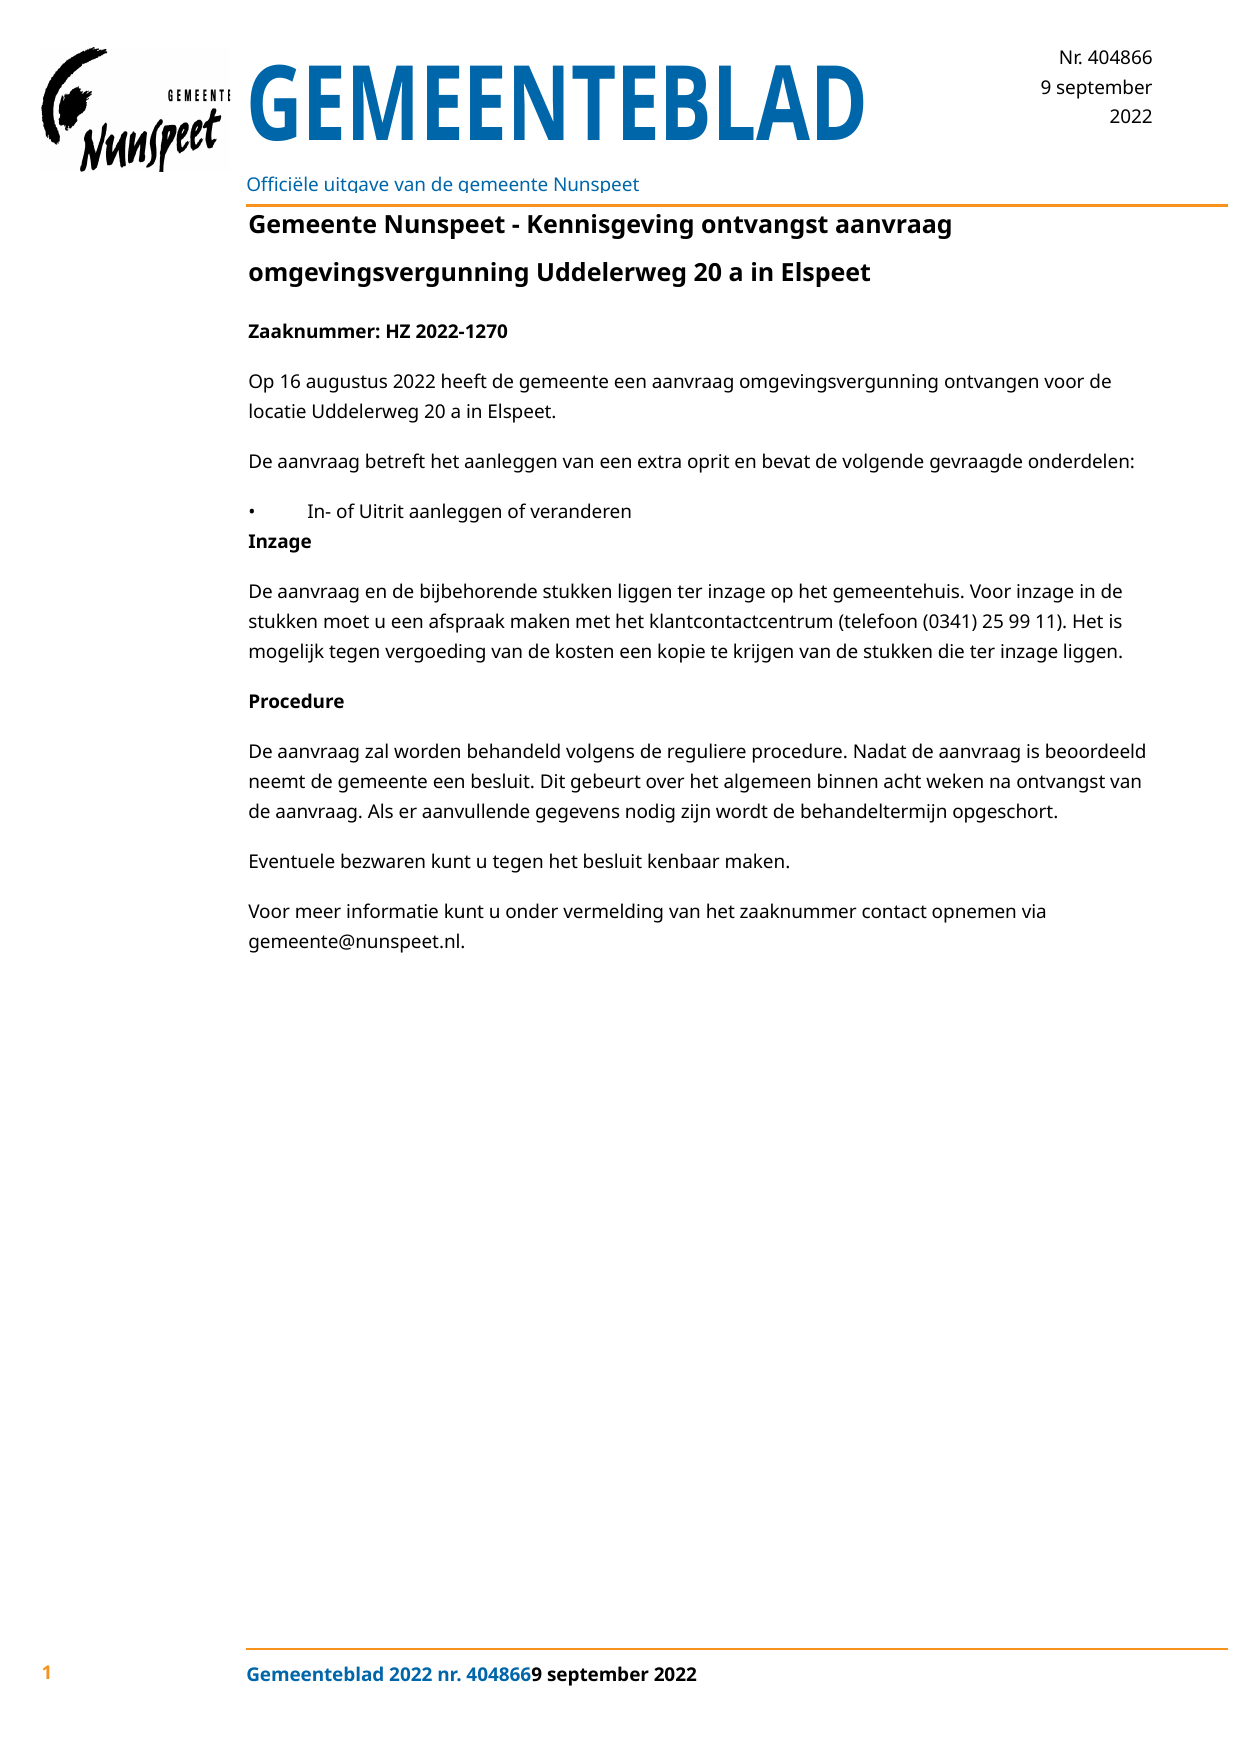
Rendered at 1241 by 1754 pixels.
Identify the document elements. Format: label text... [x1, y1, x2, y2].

text De aanvraag zal worden behandeld volgens de reguliere procedure. Nadat de aanvraag is beoordeeld neemt de gemeente een besluit. Dit gebeurt over het algemeen binnen acht weken na ontvangst van de aanvraag. Als er aanvullende gegevens nodig zijn wordt de behandeltermijn opgeschort. [248, 739, 1152, 824]
text Voor meer informatie kunt u onder vermelding van het zaaknummer contact opnemen via gemeente@nunspeet.nl. [248, 899, 1152, 954]
text Gemeente Nunspeet - Kennisgeving ontvangst aanvraag omgevingsvergunning Uddelerweg 20 a in Elspeet [248, 207, 1152, 288]
text Inzage [248, 528, 1152, 554]
list In- of Uitrit aanleggen of veranderen [248, 499, 1152, 524]
text Zaaknummer: HZ 2022-1270 [248, 318, 1152, 344]
text Op 16 augustus 2022 heeft de gemeente een aanvraag omgevingsvergunning ontvangen voor de locatie Uddelerweg 20 a in Elspeet. [248, 368, 1152, 424]
text De aanvraag en de bijbehorende stukken liggen ter inzage op het gemeentehuis. Voor inzage in de stukken moet u een afspraak maken met het klantcontactcentrum (telefoon (0341) 25 99 11). Het is mogelijk tegen vergoeding van de kosten een kopie te krijgen van de stukken die ter inzage liggen. [248, 579, 1152, 664]
text Procedure [248, 688, 1152, 714]
picture [41, 47, 231, 172]
text Eventuele bezwaren kunt u tegen het besluit kenbaar maken. [248, 848, 1152, 874]
text De aanvraag betreft het aanleggen van een extra oprit en bevat de volgende gevraagde onderdelen: [248, 448, 1152, 474]
